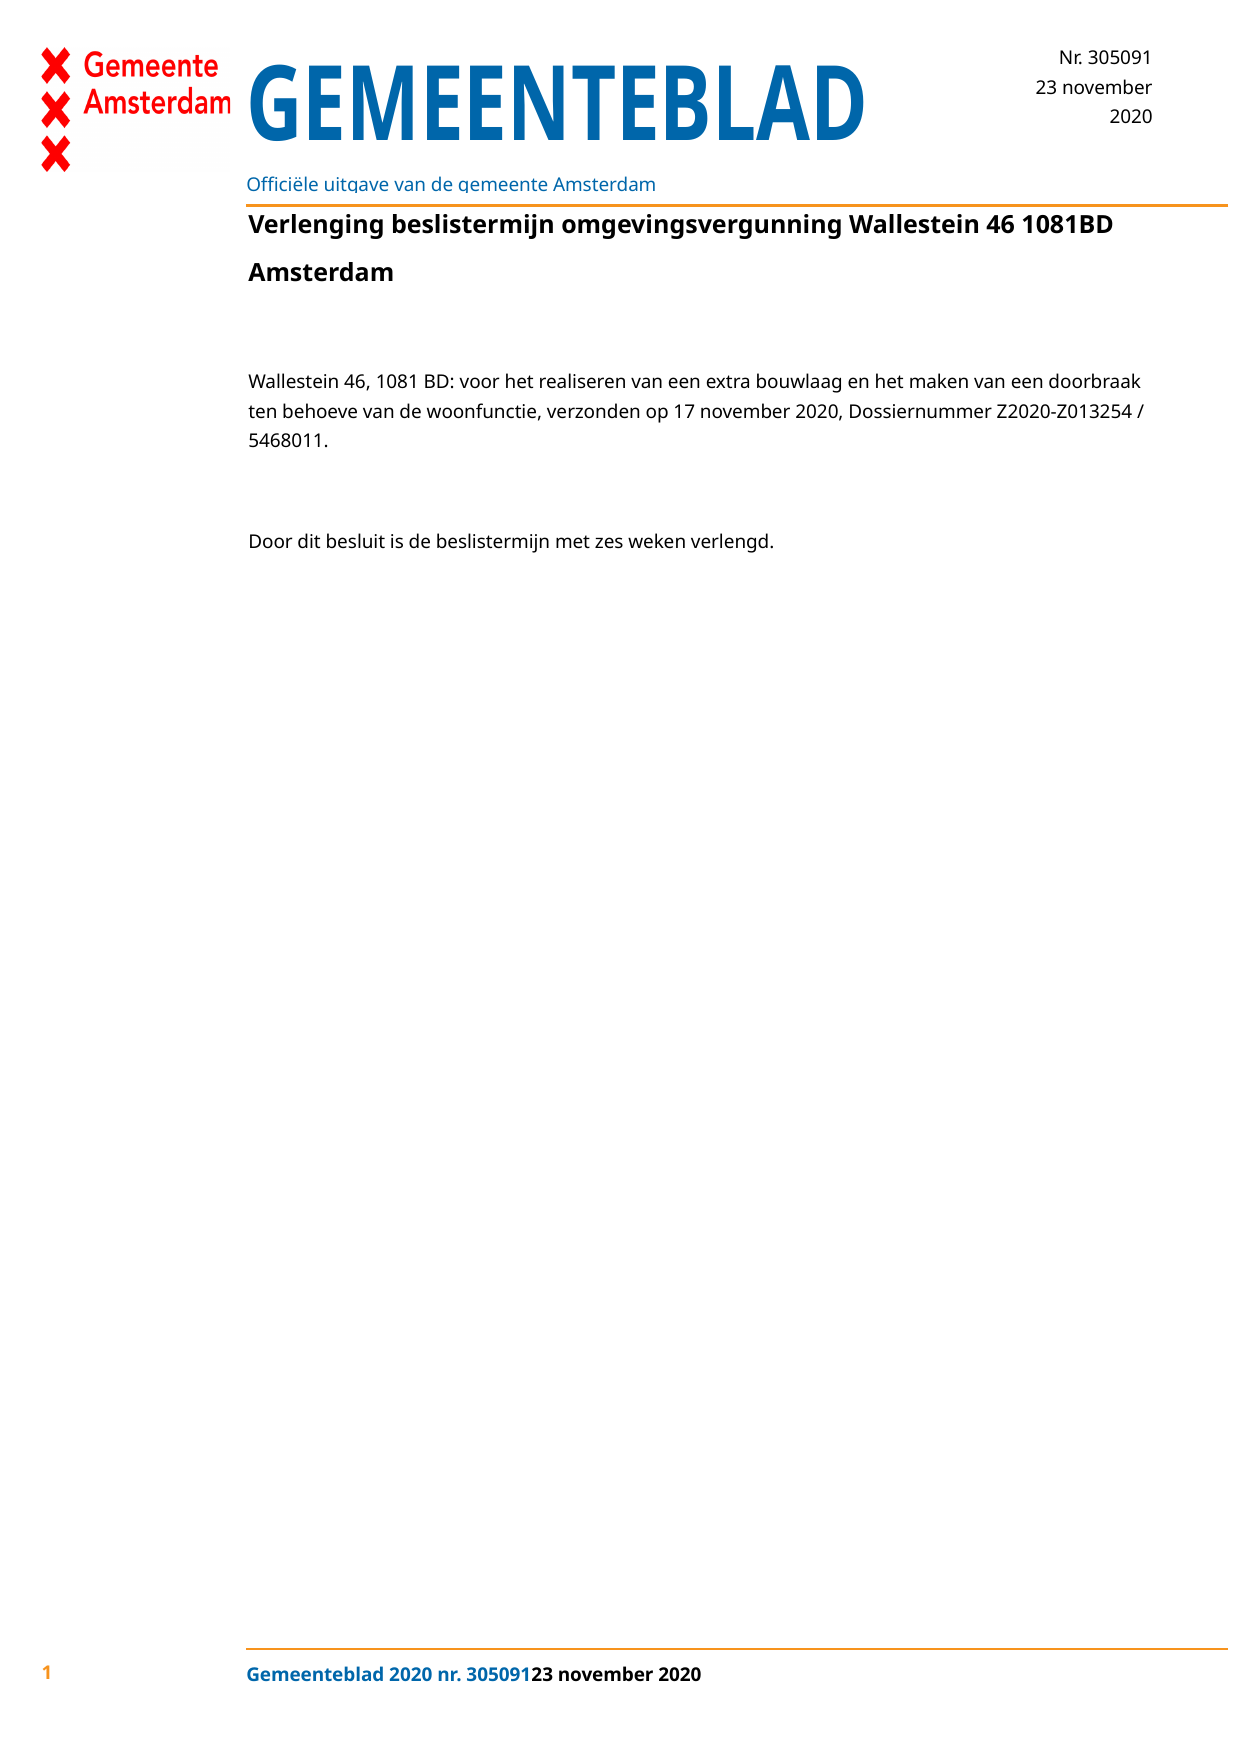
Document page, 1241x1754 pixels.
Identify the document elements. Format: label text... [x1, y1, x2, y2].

text Verlenging beslistermijn omgevingsvergunning Wallestein 46 1081BD Amsterdam [248, 207, 1152, 288]
picture [41, 47, 231, 172]
text Wallestein 46, 1081 BD: voor het realiseren van een extra bouwlaag en het maken van een doorbraak ten behoeve van de woonfunctie, verzonden op 17 november 2020, Dossiernummer Z2020-Z013254 / 5468011. [248, 368, 1152, 453]
text Door dit besluit is de beslistermijn met zes weken verlengd. [248, 528, 1152, 554]
